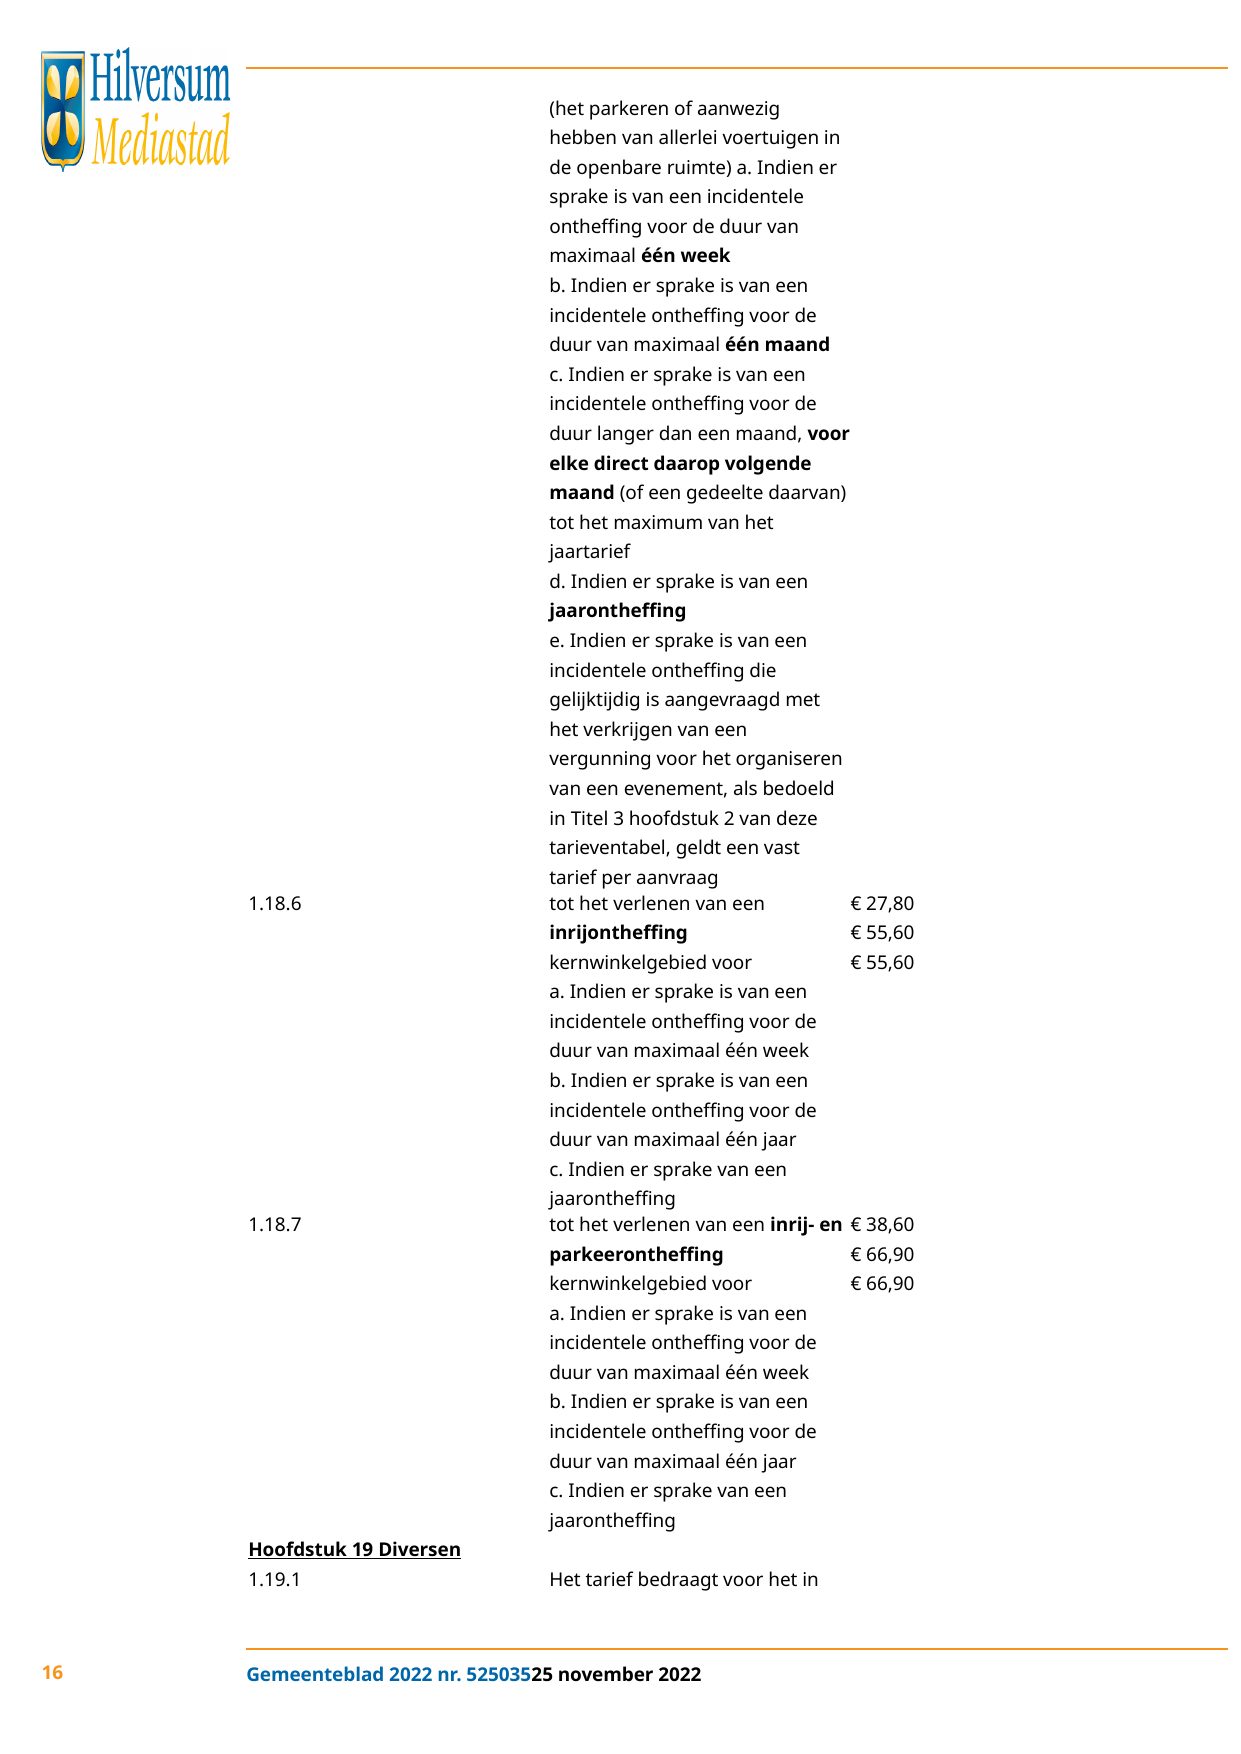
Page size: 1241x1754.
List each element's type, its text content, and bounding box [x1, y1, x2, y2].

table_cell tot het verlenen van een inrij- en parkeerontheffing kernwinkelgebied voor a. Indien er sprake is van een incidentele ontheffing voor de duur van maximaal één week b. Indien er sprake is van een incidentele ontheffing voor de duur van maximaal één jaar c. Indien er sprake van een jaarontheffing [549, 1211, 850, 1533]
table_header [850, 1566, 1152, 1591]
table_cell € 27,80 € 55,60 € 55,60 [850, 890, 1152, 1211]
table_cell € 38,60 € 66,90 € 66,90 [850, 1211, 1152, 1533]
table_header 1.19.1 [248, 1566, 549, 1591]
table_header Het tarief bedraagt voor het in [549, 1566, 850, 1591]
text Hoofdstuk 19 Diversen [248, 1536, 1152, 1562]
table_cell [850, 95, 1152, 890]
table_cell [248, 95, 549, 890]
table_cell 1.18.6 [248, 890, 549, 1211]
table_cell 1.18.7 [248, 1211, 549, 1533]
table_cell (het parkeren of aanwezig hebben van allerlei voertuigen in de openbare ruimte) a. Indien er sprake is van een incidentele ontheffing voor de duur van maximaal één week b. Indien er sprake is van een incidentele ontheffing voor de duur van maximaal één maand c. Indien er sprake is van een incidentele ontheffing voor de duur langer dan een maand, voor elke direct daarop volgende maand (of een gedeelte daarvan) tot het maximum van het jaartarief d. Indien er sprake is van een jaarontheffing e. Indien er sprake is van een incidentele ontheffing die gelijktijdig is aangevraagd met het verkrijgen van een vergunning voor het organiseren van een evenement, als bedoeld in Titel 3 hoofdstuk 2 van deze tarieventabel, geldt een vast tarief per aanvraag [549, 95, 850, 890]
table_cell tot het verlenen van een inrijontheffing kernwinkelgebied voor a. Indien er sprake is van een incidentele ontheffing voor de duur van maximaal één week b. Indien er sprake is van een incidentele ontheffing voor de duur van maximaal één jaar c. Indien er sprake van een jaarontheffing [549, 890, 850, 1211]
picture [41, 47, 231, 172]
